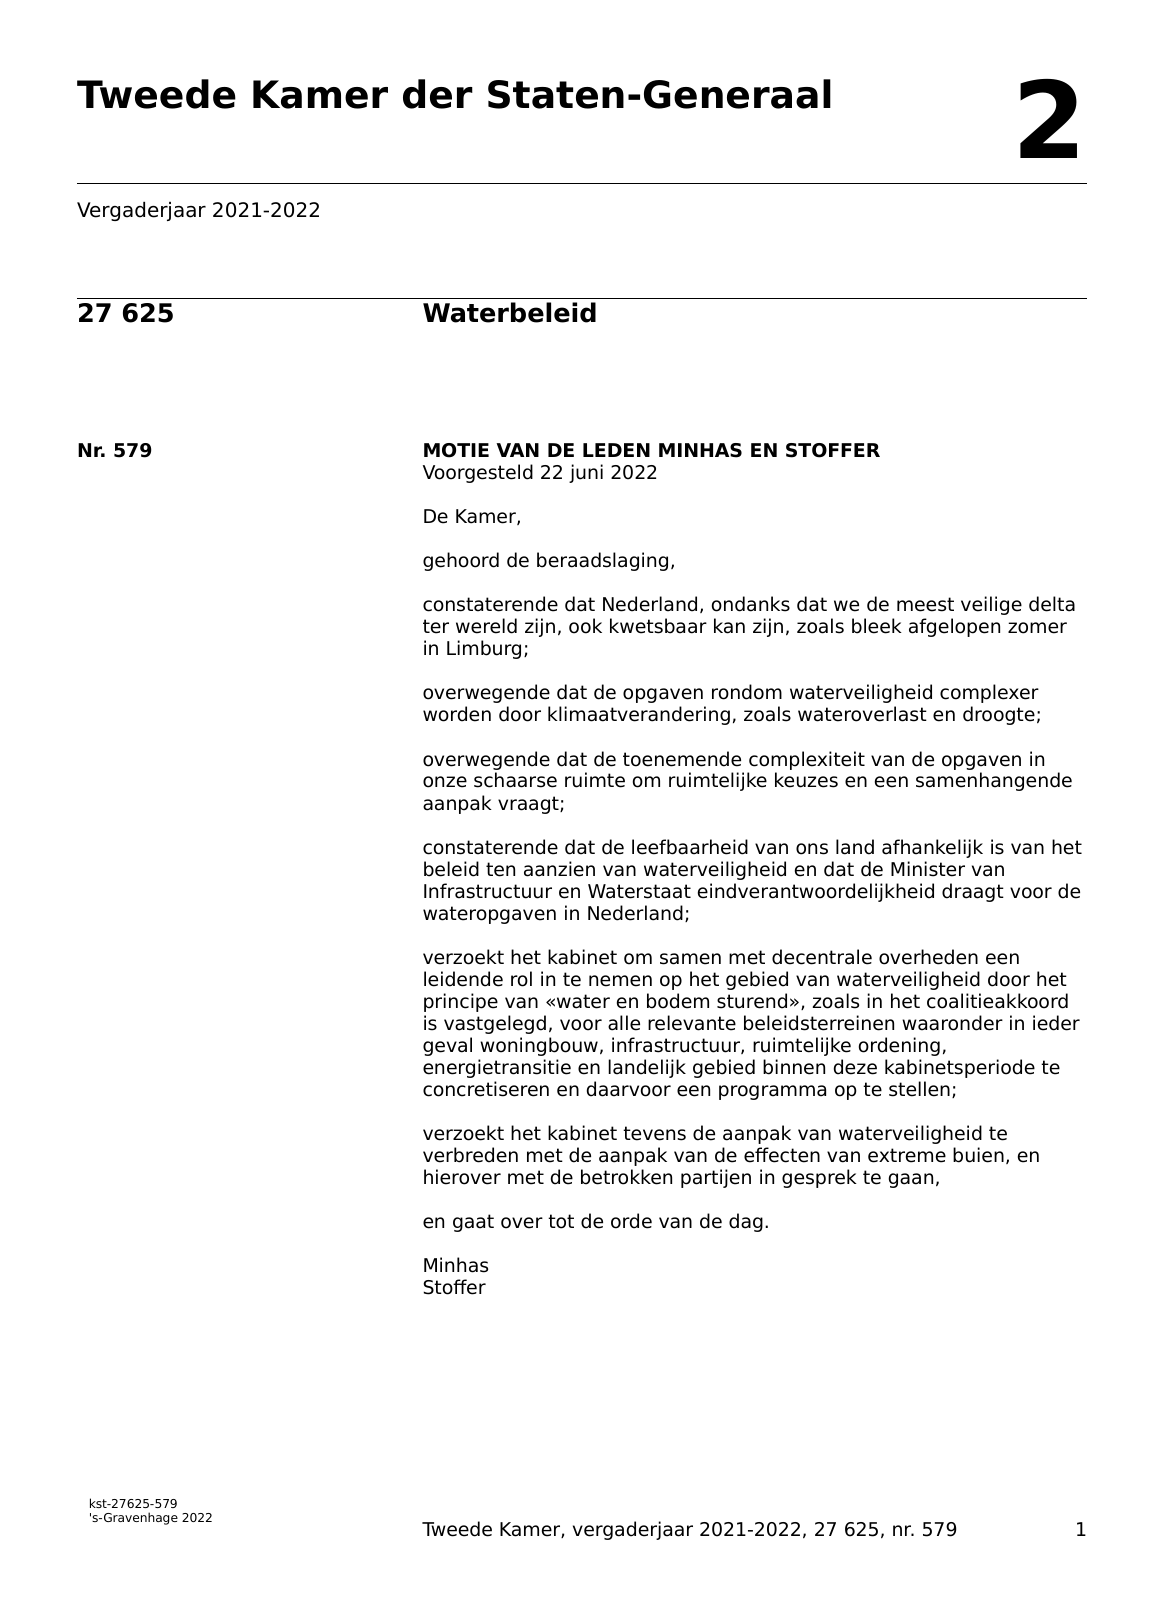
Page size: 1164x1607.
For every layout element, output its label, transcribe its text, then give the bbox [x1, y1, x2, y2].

table_header Tweede Kamer der Staten-Generaal [77, 59, 886, 183]
text 's-Gravenhage 2022 [88, 1511, 323, 1525]
text kst-27625-579 [88, 1497, 323, 1511]
text en gaat over tot de orde van de dag. [422, 1211, 1087, 1233]
subtitle Nr. 579 MOTIE VAN DE LEDEN MINHAS EN STOFFER [77, 440, 1087, 462]
text verzoekt het kabinet om samen met decentrale overheden een leidende rol in te nemen op het gebied van waterveiligheid door het principe van «water en bodem sturend», zoals in het coalitieakkoord is vastgelegd, voor alle relevante beleidsterreinen waaronder in ieder geval woningbouw, infrastructuur, ruimtelijke ordening, energietransitie en landelijk gebied binnen deze kabinetsperiode te concretiseren en daarvoor een programma op te stellen; [422, 947, 1087, 1101]
text De Kamer, [422, 506, 1087, 528]
table_cell Vergaderjaar 2021-2022 [77, 184, 1087, 298]
text Stoffer [422, 1277, 1087, 1299]
text verzoekt het kabinet tevens de aanpak van waterveiligheid te verbreden met de aanpak van de effecten van extreme buien, en hierover met de betrokken partijen in gesprek te gaan, [422, 1123, 1087, 1189]
text Voorgesteld 22 juni 2022 [422, 462, 1087, 484]
text constaterende dat Nederland, ondanks dat we de meest veilige delta ter wereld zijn, ook kwetsbaar kan zijn, zoals bleek afgelopen zomer in Limburg; [422, 594, 1087, 660]
subtitle 27 625 Waterbeleid [77, 299, 1087, 329]
text overwegende dat de opgaven rondom waterveiligheid complexer worden door klimaatverandering, zoals wateroverlast en droogte; [422, 682, 1087, 726]
text gehoord de beraadslaging, [422, 550, 1087, 572]
text Minhas [422, 1255, 1087, 1277]
table_header 2 [886, 59, 1087, 183]
text constaterende dat de leefbaarheid van ons land afhankelijk is van het beleid ten aanzien van waterveiligheid en dat de Minister van Infrastructuur en Waterstaat eindverantwoordelijkheid draagt voor de wateropgaven in Nederland; [422, 837, 1087, 924]
text overwegende dat de toenemende complexiteit van de opgaven in onze schaarse ruimte om ruimtelijke keuzes en een samenhangende aanpak vraagt; [422, 748, 1087, 814]
